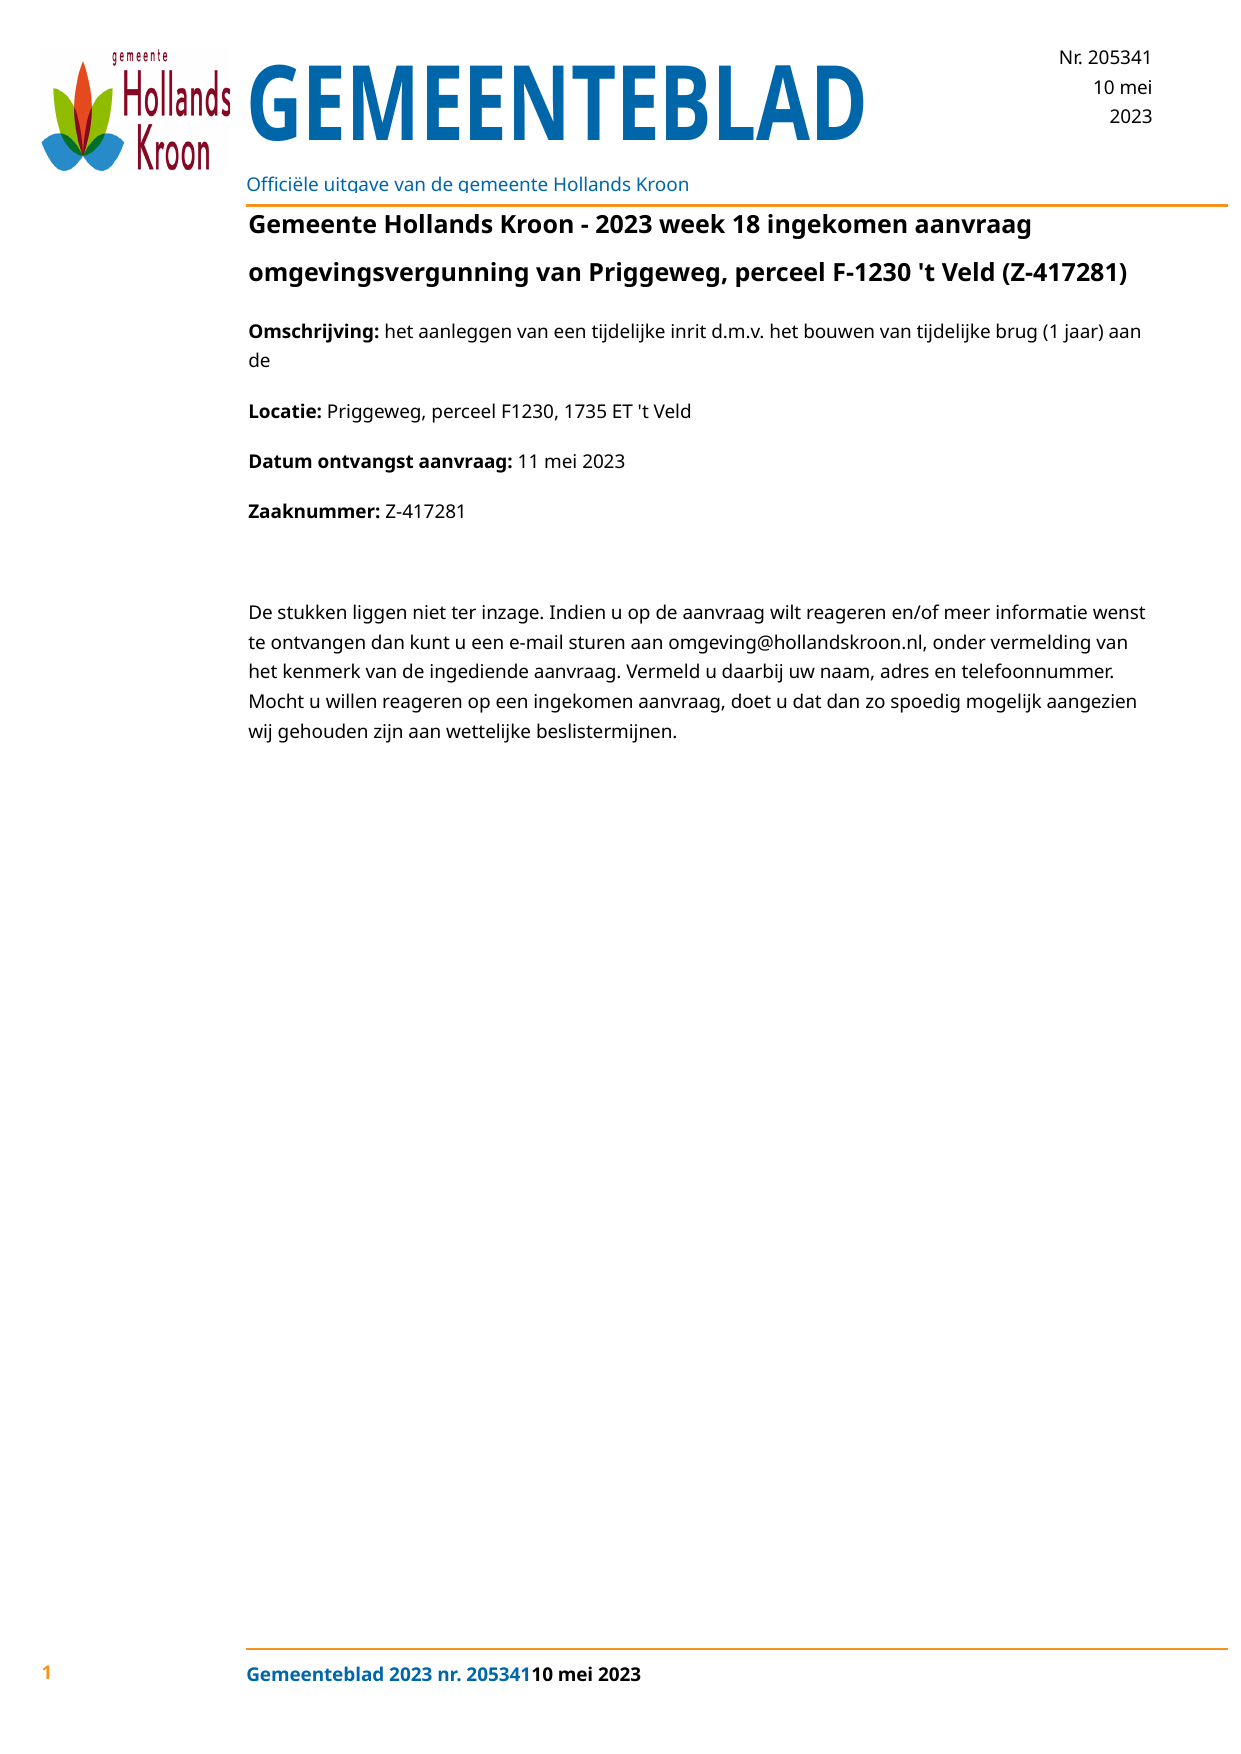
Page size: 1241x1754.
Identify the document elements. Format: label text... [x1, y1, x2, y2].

text Omschrijving: het aanleggen van een tijdelijke inrit d.m.v. het bouwen van tijdelijke brug (1 jaar) aan de [248, 318, 1152, 373]
picture [41, 47, 231, 172]
text Datum ontvangst aanvraag: 11 mei 2023 [248, 448, 1152, 474]
text De stukken liggen niet ter inzage. Indien u op de aanvraag wilt reageren en/of meer informatie wenst te ontvangen dan kunt u een e-mail sturen aan omgeving@hollandskroon.nl, onder vermelding van het kenmerk van de ingediende aanvraag. Vermeld u daarbij uw naam, adres en telefoonnummer. Mocht u willen reageren op een ingekomen aanvraag, doet u dat dan zo spoedig mogelijk aangezien wij gehouden zijn aan wettelijke beslistermijnen. [248, 599, 1152, 744]
text Gemeente Hollands Kroon - 2023 week 18 ingekomen aanvraag omgevingsvergunning van Priggeweg, perceel F-1230 't Veld (Z-417281) [248, 207, 1152, 288]
text Locatie: Priggeweg, perceel F1230, 1735 ET 't Veld [248, 398, 1152, 424]
text Zaaknummer: Z-417281 [248, 499, 1152, 524]
